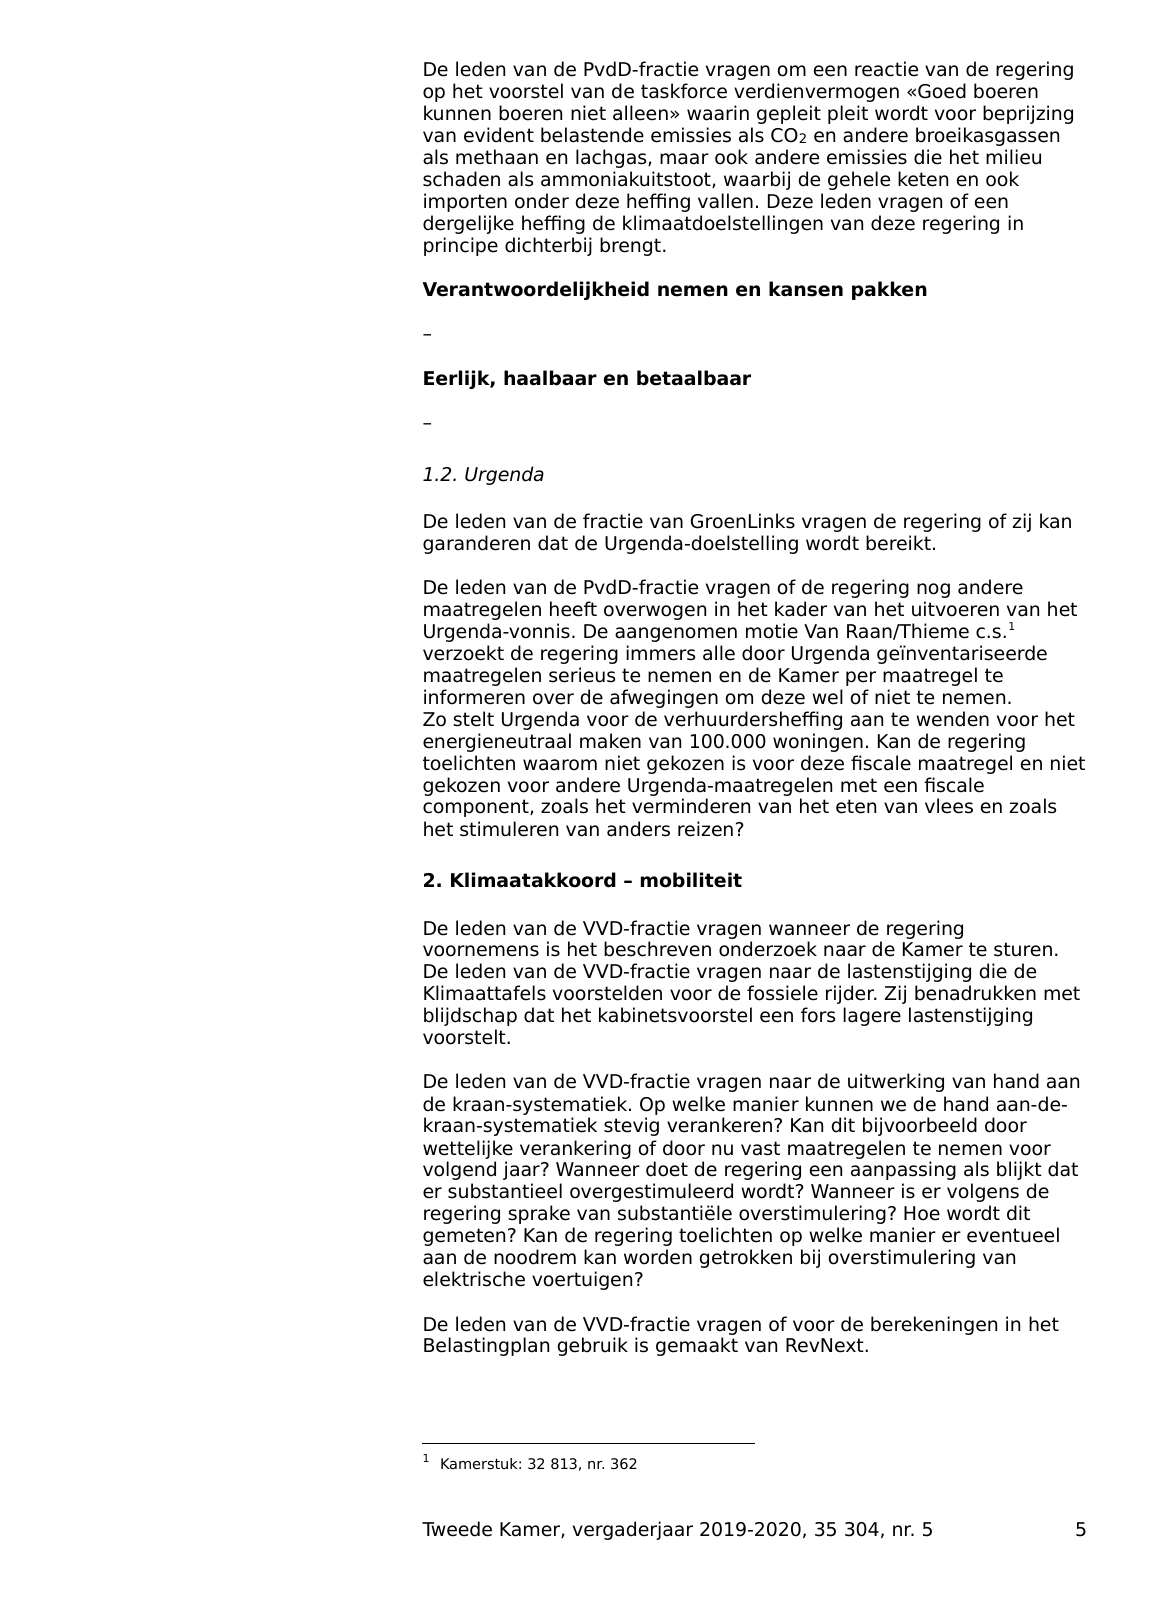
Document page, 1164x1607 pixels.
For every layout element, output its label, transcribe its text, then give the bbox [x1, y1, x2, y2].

text De leden van de fractie van GroenLinks vragen de regering of zij kan garanderen dat de Urgenda-doelstelling wordt bereikt. [422, 511, 1087, 554]
text De leden van de VVD-fractie vragen wanneer de regering voornemens is het beschreven onderzoek naar de Kamer te sturen. De leden van de VVD-fractie vragen naar de lastenstijging die de Klimaattafels voorstelden voor de fossiele rijder. Zij benadrukken met blijdschap dat het kabinetsvoorstel een fors lagere lastenstijging voorstelt. [422, 917, 1087, 1049]
text De leden van de PvdD-fractie vragen of de regering nog andere maatregelen heeft overwogen in het kader van het uitvoeren van het Urgenda-vonnis. De aangenomen motie Van Raan/Thieme c.s. verzoekt de regering immers alle door Urgenda geïnventariseerde maatregelen serieus te nemen en de Kamer per maatregel te informeren over de afwegingen om deze wel of niet te nemen. [422, 577, 1087, 708]
text – [422, 412, 1087, 433]
text Kamerstuk: 32 813, nr. 362 [422, 1452, 1087, 1474]
subtitle 2. Klimaatakkoord – mobiliteit [422, 870, 1087, 892]
text – [422, 323, 1087, 345]
text Zo stelt Urgenda voor de verhuurdersheffing aan te wenden voor het energieneutraal maken van 100.000 woningen. Kan de regering toelichten waarom niet gekozen is voor deze fiscale maatregel en niet gekozen voor andere Urgenda-maatregelen met een fiscale component, zoals het verminderen van het eten van vlees en zoals het stimuleren van anders reizen? [422, 708, 1087, 840]
text De leden van de PvdD-fractie vragen om een reactie van de regering op het voorstel van de taskforce verdienvermogen «Goed boeren kunnen boeren niet alleen» waarin gepleit pleit wordt voor beprijzing van evident belastende emissies als CO2 en andere broeikasgassen als methaan en lachgas, maar ook andere emissies die het milieu schaden als ammoniakuitstoot, waarbij de gehele keten en ook importen onder deze heffing vallen. Deze leden vragen of een dergelijke heffing de klimaatdoelstellingen van deze regering in principe dichterbij brengt. [422, 59, 1087, 257]
subtitle 1.2. Urgenda [422, 463, 1087, 486]
subtitle Eerlijk, haalbaar en betaalbaar [422, 367, 1087, 389]
text De leden van de VVD-fractie vragen of voor de berekeningen in het Belastingplan gebruik is gemaakt van RevNext. [422, 1313, 1087, 1357]
text De leden van de VVD-fractie vragen naar de uitwerking van hand aan de kraan-systematiek. Op welke manier kunnen we de hand aan-de-kraan-systematiek stevig verankeren? Kan dit bijvoorbeeld door wettelijke verankering of door nu vast maatregelen te nemen voor volgend jaar? Wanneer doet de regering een aanpassing als blijkt dat er substantieel overgestimuleerd wordt? Wanneer is er volgens de regering sprake van substantiële overstimulering? Hoe wordt dit gemeten? Kan de regering toelichten op welke manier er eventueel aan de noodrem kan worden getrokken bij overstimulering van elektrische voertuigen? [422, 1071, 1087, 1291]
subtitle Verantwoordelijkheid nemen en kansen pakken [422, 279, 1087, 301]
